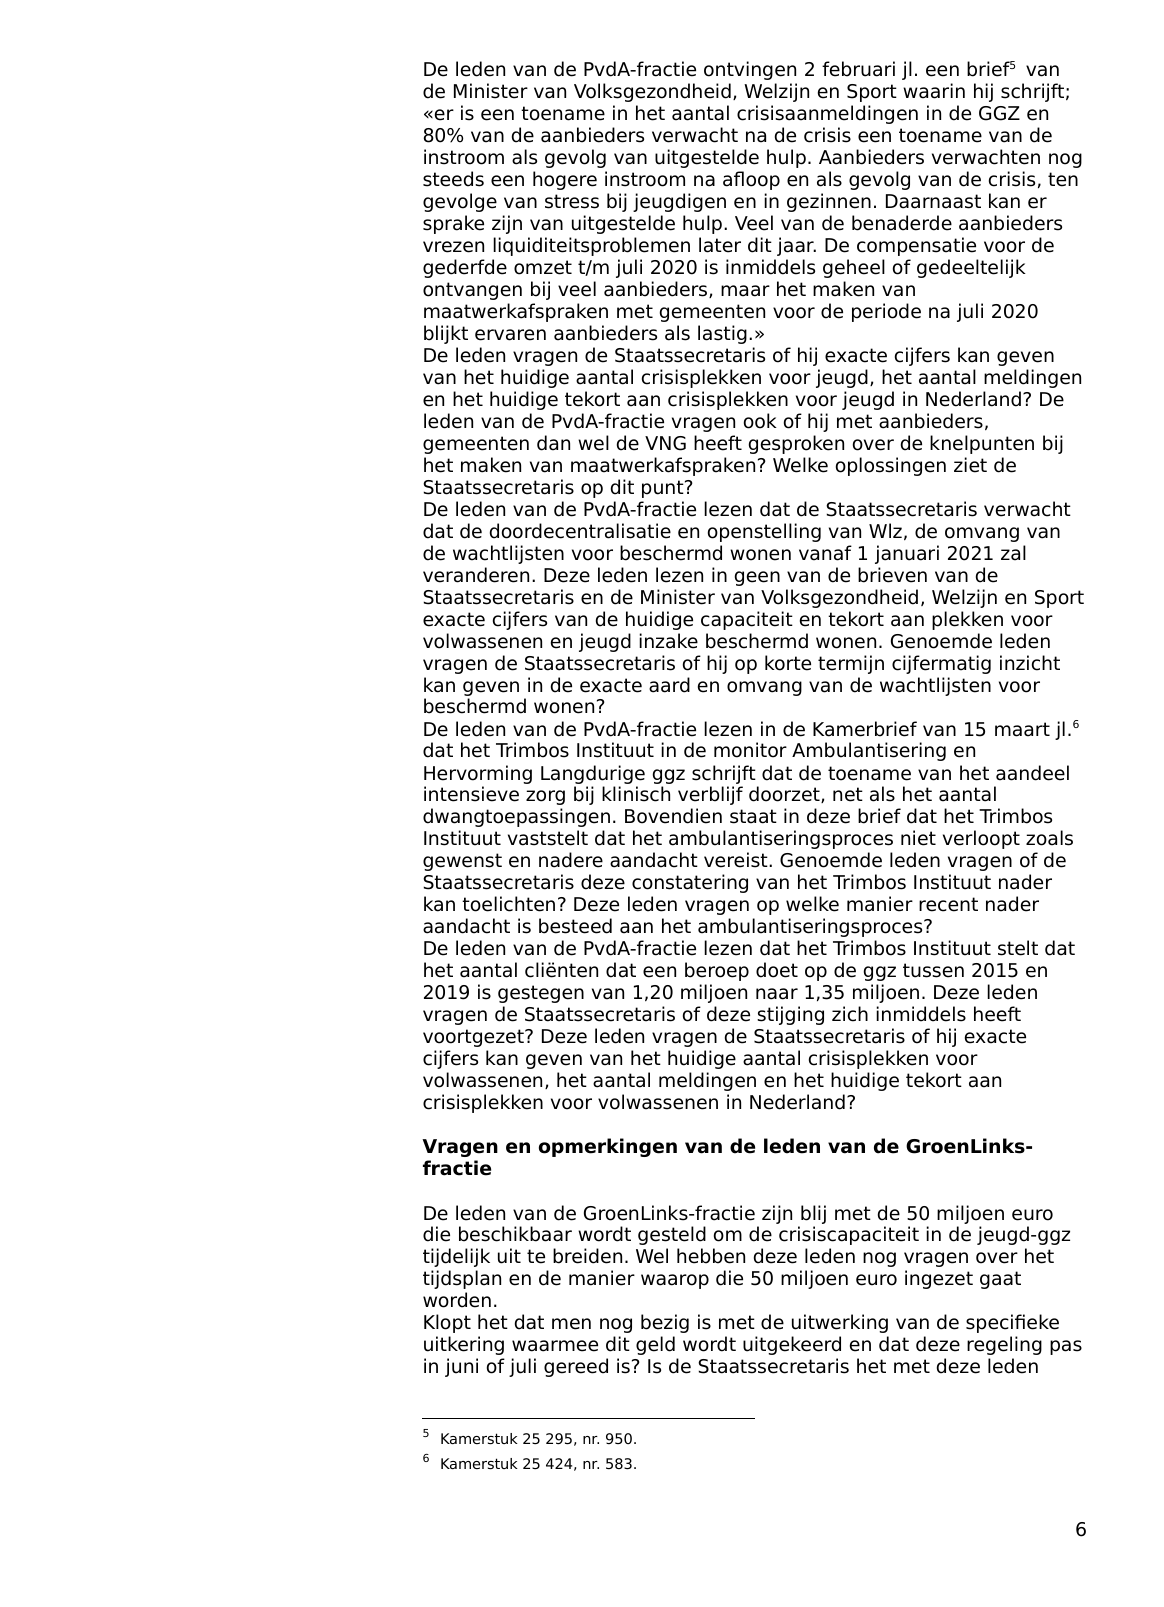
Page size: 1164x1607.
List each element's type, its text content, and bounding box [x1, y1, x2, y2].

text Klopt het dat men nog bezig is met de uitwerking van de specifieke uitkering waarmee dit geld wordt uitgekeerd en dat deze regeling pas in juni of juli gereed is? Is de Staatssecretaris het met deze leden [422, 1312, 1087, 1378]
subtitle Vragen en opmerkingen van de leden van de GroenLinks-fractie [422, 1136, 1087, 1180]
text De leden van de PvdA-fractie lezen in de Kamerbrief van 15 maart jl. dat het Trimbos Instituut in de monitor Ambulantisering en Hervorming Langdurige ggz schrijft dat de toename van het aandeel intensieve zorg bij klinisch verblijf doorzet, net als het aantal dwangtoepassingen. Bovendien staat in deze brief dat het Trimbos Instituut vaststelt dat het ambulantiseringsproces niet verloopt zoals gewenst en nadere aandacht vereist. Genoemde leden vragen of de Staatssecretaris deze constatering van het Trimbos Instituut nader kan toelichten? Deze leden vragen op welke manier recent nader aandacht is besteed aan het ambulantiseringsproces? [422, 718, 1087, 938]
text De leden van de GroenLinks-fractie zijn blij met de 50 miljoen euro die beschikbaar wordt gesteld om de crisiscapaciteit in de jeugd-ggz tijdelijk uit te breiden. Wel hebben deze leden nog vragen over het tijdsplan en de manier waarop die 50 miljoen euro ingezet gaat worden. [422, 1202, 1087, 1312]
text De leden van de PvdA-fractie lezen dat de Staatssecretaris verwacht dat de doordecentralisatie en openstelling van Wlz, de omvang van de wachtlijsten voor beschermd wonen vanaf 1 januari 2021 zal veranderen. Deze leden lezen in geen van de brieven van de Staatssecretaris en de Minister van Volksgezondheid, Welzijn en Sport exacte cijfers van de huidige capaciteit en tekort aan plekken voor volwassenen en jeugd inzake beschermd wonen. Genoemde leden vragen de Staatssecretaris of hij op korte termijn cijfermatig inzicht kan geven in de exacte aard en omvang van de wachtlijsten voor beschermd wonen? [422, 499, 1087, 718]
text De leden vragen de Staatssecretaris of hij exacte cijfers kan geven van het huidige aantal crisisplekken voor jeugd, het aantal meldingen en het huidige tekort aan crisisplekken voor jeugd in Nederland? De leden van de PvdA-fractie vragen ook of hij met aanbieders, gemeenten dan wel de VNG heeft gesproken over de knelpunten bij het maken van maatwerkafspraken? Welke oplossingen ziet de Staatssecretaris op dit punt? [422, 345, 1087, 499]
text Kamerstuk 25 295, nr. 950. [422, 1427, 1087, 1449]
text De leden van de PvdA-fractie lezen dat het Trimbos Instituut stelt dat het aantal cliënten dat een beroep doet op de ggz tussen 2015 en 2019 is gestegen van 1,20 miljoen naar 1,35 miljoen. Deze leden vragen de Staatssecretaris of deze stijging zich inmiddels heeft voortgezet? Deze leden vragen de Staatssecretaris of hij exacte cijfers kan geven van het huidige aantal crisisplekken voor volwassenen, het aantal meldingen en het huidige tekort aan crisisplekken voor volwassenen in Nederland? [422, 938, 1087, 1114]
text De leden van de PvdA-fractie ontvingen 2 februari jl. een brief van de Minister van Volksgezondheid, Welzijn en Sport waarin hij schrijft; «er is een toename in het aantal crisisaanmeldingen in de GGZ en 80% van de aanbieders verwacht na de crisis een toename van de instroom als gevolg van uitgestelde hulp. Aanbieders verwachten nog steeds een hogere instroom na afloop en als gevolg van de crisis, ten gevolge van stress bij jeugdigen en in gezinnen. Daarnaast kan er sprake zijn van uitgestelde hulp. Veel van de benaderde aanbieders vrezen liquiditeitsproblemen later dit jaar. De compensatie voor de gederfde omzet t/m juli 2020 is inmiddels geheel of gedeeltelijk ontvangen bij veel aanbieders, maar het maken van maatwerkafspraken met gemeenten voor de periode na juli 2020 blijkt ervaren aanbieders als lastig.» [422, 59, 1087, 345]
text Kamerstuk 25 424, nr. 583. [422, 1452, 1087, 1474]
